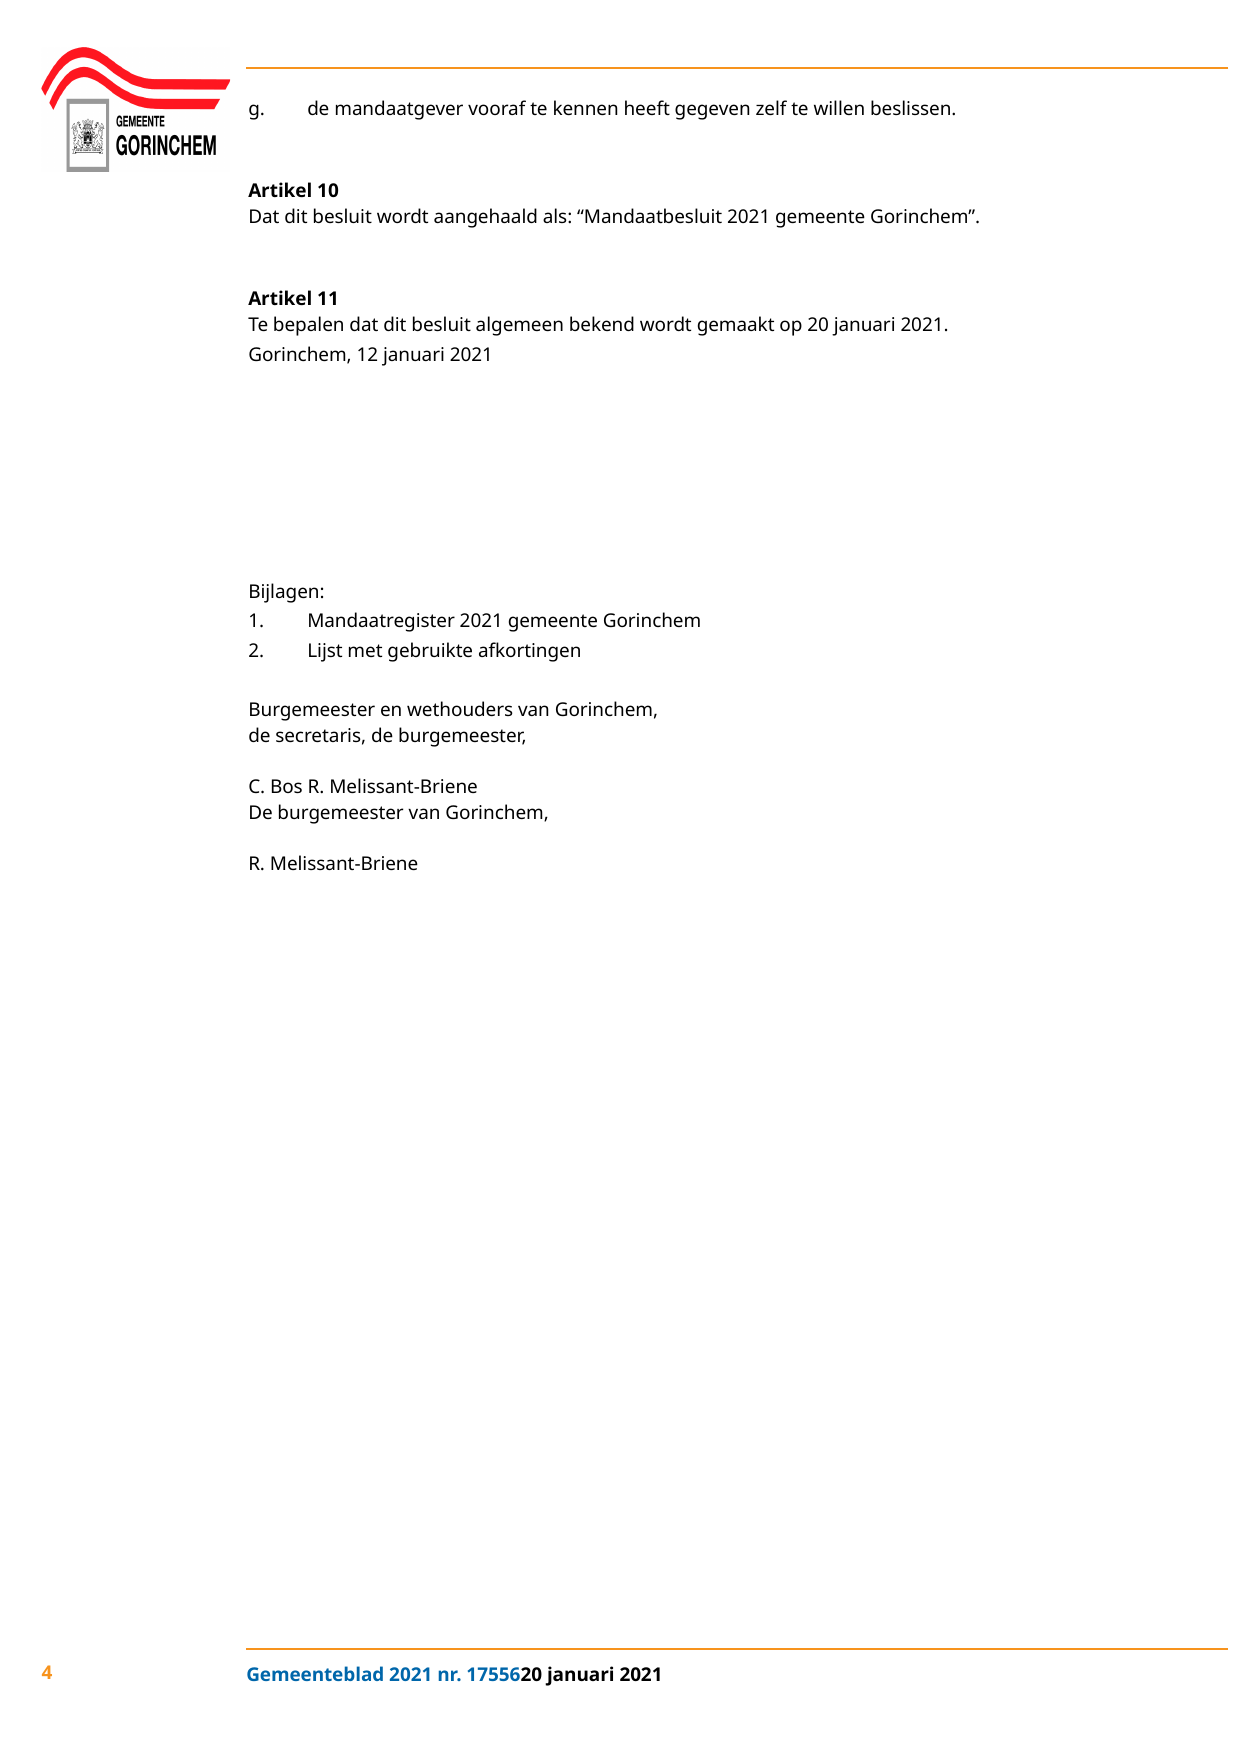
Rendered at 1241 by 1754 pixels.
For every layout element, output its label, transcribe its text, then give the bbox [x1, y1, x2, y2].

text Artikel 11 [248, 283, 1152, 312]
text R. Melissant-Briene [248, 851, 1152, 876]
list Mandaatregister 2021 gemeente Gorinchem [248, 607, 1152, 633]
text C. Bos R. Melissant-Briene [248, 773, 1152, 799]
text Te bepalen dat dit besluit algemeen bekend wordt gemaakt op 20 januari 2021. [248, 312, 1152, 337]
text Bijlagen: [248, 578, 1152, 604]
text Artikel 10 [248, 175, 1152, 203]
text Burgemeester en wethouders van Gorinchem, [248, 696, 1152, 722]
picture [41, 47, 231, 172]
text De burgemeester van Gorinchem, [248, 799, 1152, 825]
list de mandaatgever vooraf te kennen heeft gegeven zelf te willen beslissen. [248, 95, 1152, 121]
text Dat dit besluit wordt aangehaald als: “Mandaatbesluit 2021 gemeente Gorinchem”. [248, 203, 1152, 229]
text Gorinchem, 12 januari 2021 [248, 341, 1152, 367]
text de secretaris, de burgemeester, [248, 722, 1152, 748]
list Lijst met gebruikte afkortingen [248, 637, 1152, 663]
